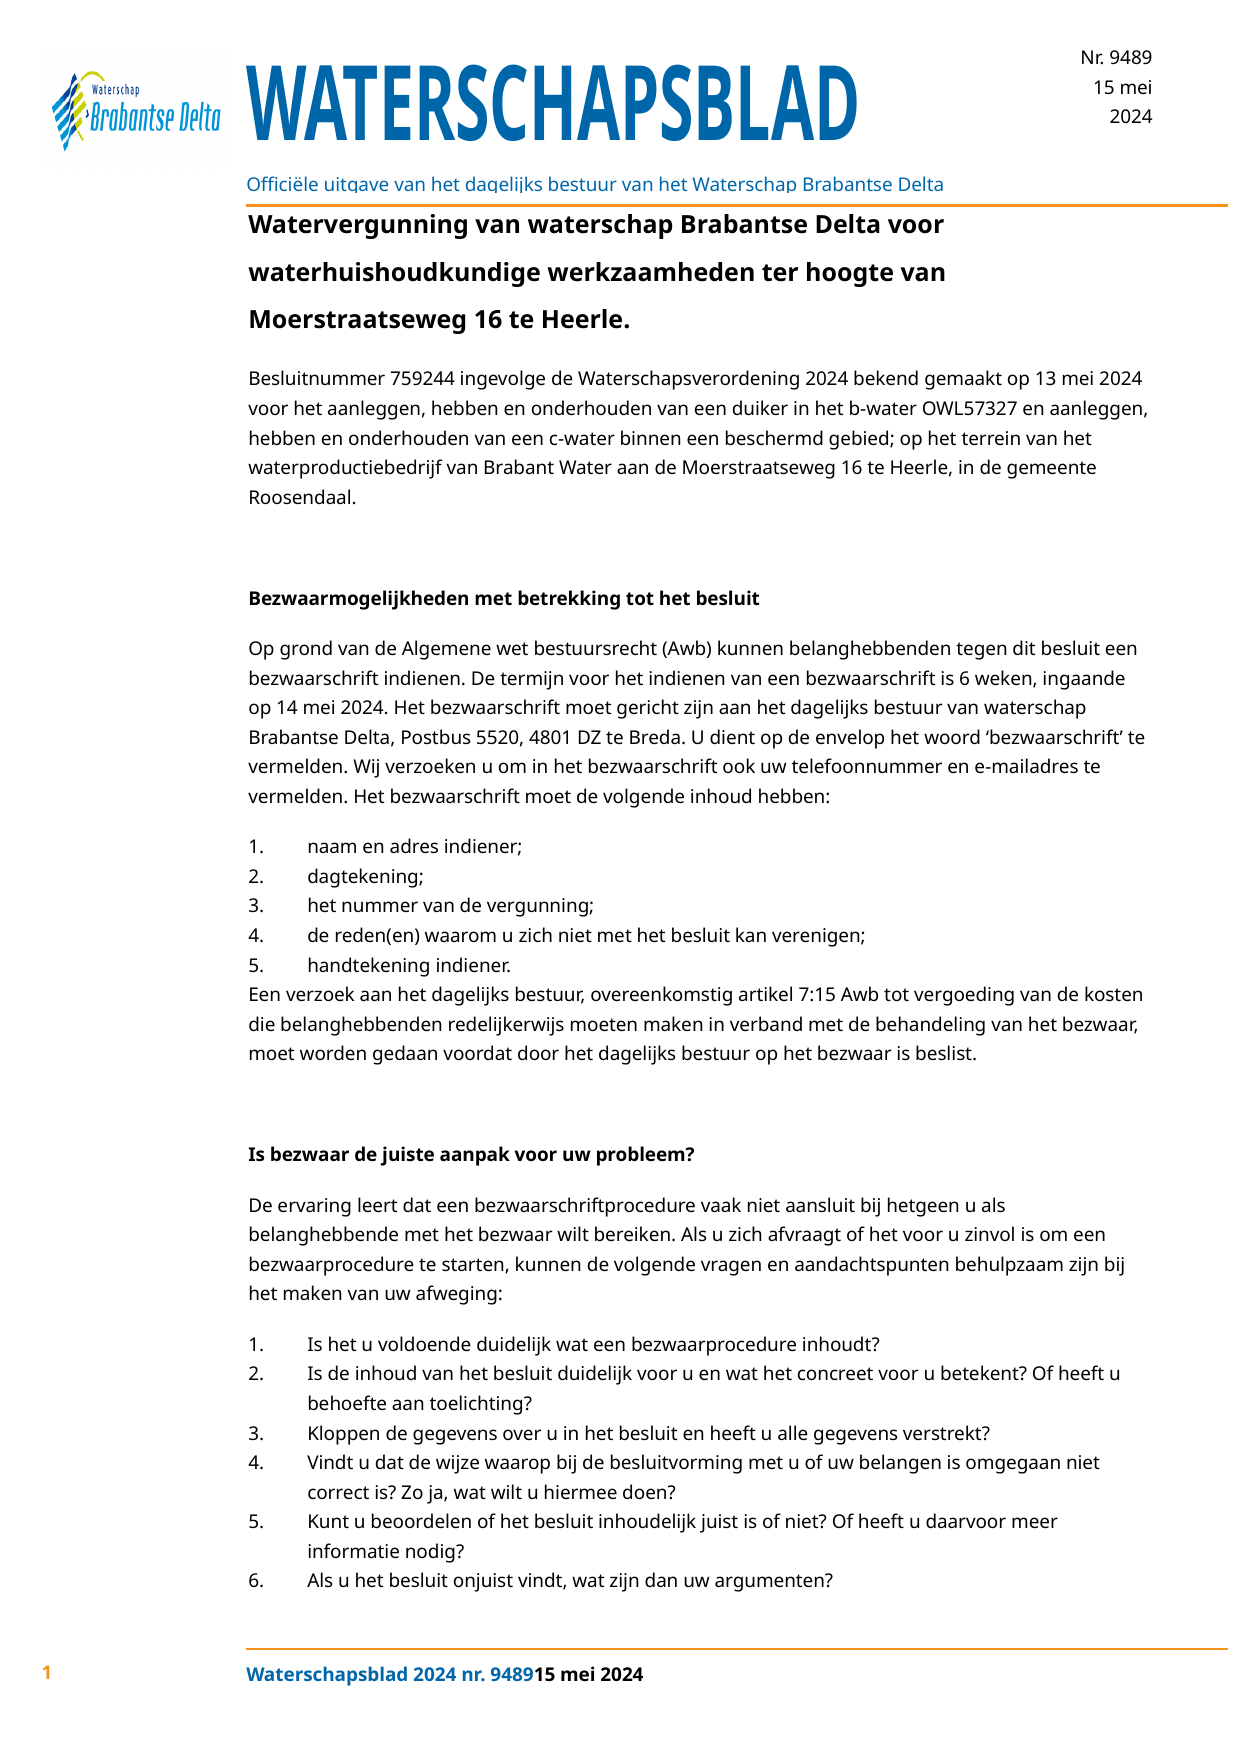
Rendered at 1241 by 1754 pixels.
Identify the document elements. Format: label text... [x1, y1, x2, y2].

list handtekening indiener. [248, 952, 1152, 977]
picture [41, 47, 231, 172]
text De ervaring leert dat een bezwaarschriftprocedure vaak niet aansluit bij hetgeen u als belanghebbende met het bezwaar wilt bereiken. Als u zich afvraagt of het voor u zinvol is om een bezwaarprocedure te starten, kunnen de volgende vragen en aandachtspunten behulpzaam zijn bij het maken van uw afweging: [248, 1192, 1152, 1306]
text Op grond van de Algemene wet bestuursrecht (Awb) kunnen belanghebbenden tegen dit besluit een bezwaarschrift indienen. De termijn voor het indienen van een bezwaarschrift is 6 weken, ingaande op 14 mei 2024. Het bezwaarschrift moet gericht zijn aan het dagelijks bestuur van waterschap Brabantse Delta, Postbus 5520, 4801 DZ te Breda. U dient op de envelop het woord ‘bezwaarschrift’ te vermelden. Wij verzoeken u om in het bezwaarschrift ook uw telefoonnummer en e‑mailadres te vermelden. Het bezwaarschrift moet de volgende inhoud hebben: [248, 635, 1152, 809]
list Is de inhoud van het besluit duidelijk voor u en wat het concreet voor u betekent? Of heeft u behoefte aan toelichting? [248, 1361, 1152, 1416]
text Watervergunning van waterschap Brabantse Delta voor waterhuishoudkundige werkzaamheden ter hoogte van Moerstraatseweg 16 te Heerle. [248, 207, 1152, 336]
list de reden(en) waarom u zich niet met het besluit kan verenigen; [248, 922, 1152, 948]
list Is het u voldoende duidelijk wat een bezwaarprocedure inhoudt? [248, 1331, 1152, 1357]
text Een verzoek aan het dagelijks bestuur, overeenkomstig artikel 7:15 Awb tot vergoeding van de kosten die belanghebbenden redelijkerwijs moeten maken in verband met de behandeling van het bezwaar, moet worden gedaan voordat door het dagelijks bestuur op het bezwaar is beslist. [248, 981, 1152, 1066]
list Kunt u beoordelen of het besluit inhoudelijk juist is of niet? Of heeft u daarvoor meer informatie nodig? [248, 1508, 1152, 1564]
list naam en adres indiener; [248, 833, 1152, 859]
list Als u het besluit onjuist vindt, wat zijn dan uw argumenten? [248, 1568, 1152, 1593]
list dagtekening; [248, 863, 1152, 889]
list Kloppen de gegevens over u in het besluit en heeft u alle gegevens verstrekt? [248, 1420, 1152, 1445]
text Is bezwaar de juiste aanpak voor uw probleem? [248, 1141, 1152, 1167]
list het nummer van de vergunning; [248, 893, 1152, 918]
text Bezwaarmogelijkheden met betrekking tot het besluit [248, 585, 1152, 610]
list Vindt u dat de wijze waarop bij de besluitvorming met u of uw belangen is omgegaan niet correct is? Zo ja, wat wilt u hiermee doen? [248, 1449, 1152, 1504]
text Besluitnummer 759244 ingevolge de Waterschapsverordening 2024 bekend gemaakt op 13 mei 2024 voor het aanleggen, hebben en onderhouden van een duiker in het b-water OWL57327 en aanleggen, hebben en onderhouden van een c-water binnen een beschermd gebied; op het terrein van het waterproductiebedrijf van Brabant Water aan de Moerstraatseweg 16 te Heerle, in de gemeente Roosendaal. [248, 366, 1152, 509]
